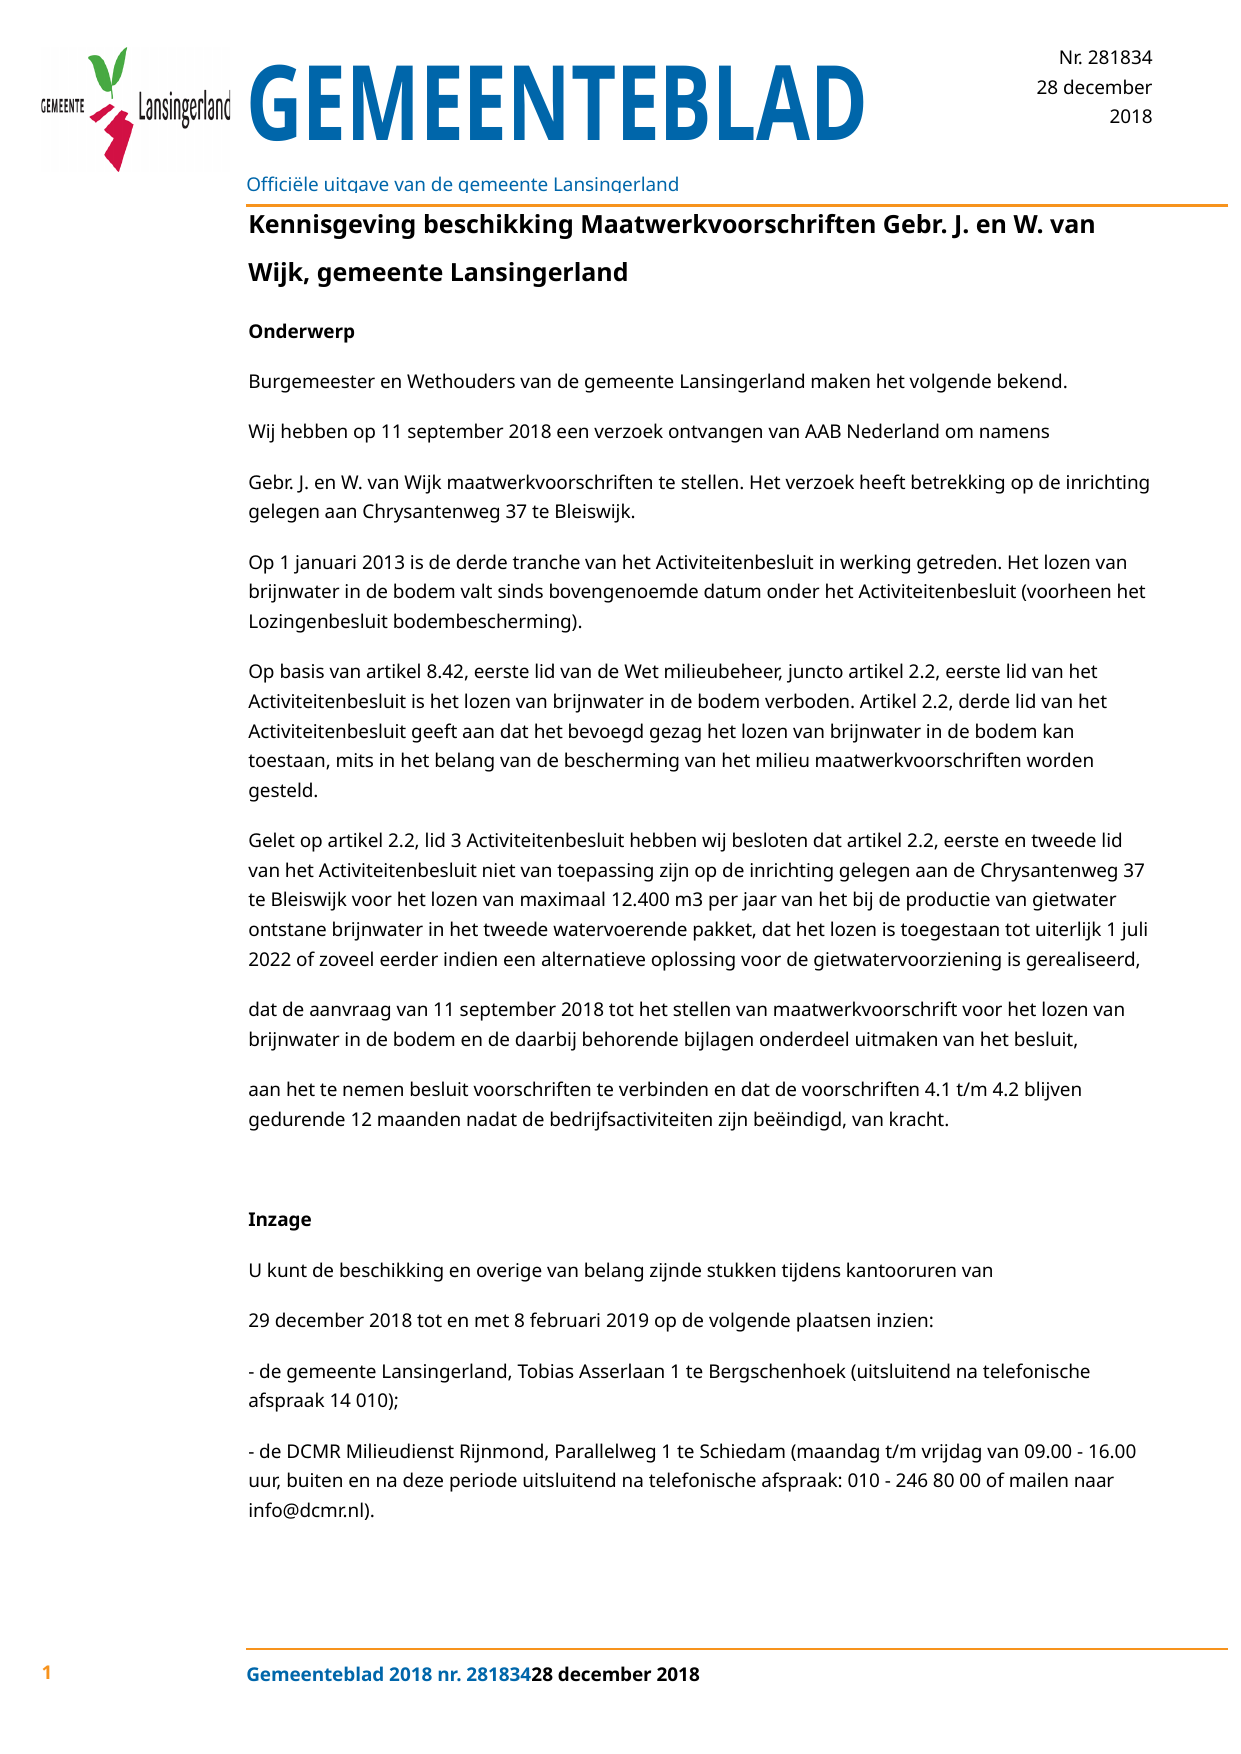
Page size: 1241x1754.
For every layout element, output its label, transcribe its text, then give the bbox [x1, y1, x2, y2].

text U kunt de beschikking en overige van belang zijnde stukken tijdens kantooruren van [248, 1257, 1152, 1283]
text 29 december 2018 tot en met 8 februari 2019 op de volgende plaatsen inzien: [248, 1307, 1152, 1333]
text Op 1 januari 2013 is de derde tranche van het Activiteitenbesluit in werking getreden. Het lozen van brijnwater in de bodem valt sinds bovengenoemde datum onder het Activiteitenbesluit (voorheen het Lozingenbesluit bodembescherming). [248, 549, 1152, 634]
picture [41, 47, 231, 172]
text Op basis van artikel 8.42, eerste lid van de Wet milieubeheer, juncto artikel 2.2, eerste lid van het Activiteitenbesluit is het lozen van brijnwater in de bodem verboden. Artikel 2.2, derde lid van het Activiteitenbesluit geeft aan dat het bevoegd gezag het lozen van brijnwater in de bodem kan toestaan, mits in het belang van de bescherming van het milieu maatwerkvoorschriften worden gesteld. [248, 659, 1152, 803]
text Gelet op artikel 2.2, lid 3 Activiteitenbesluit hebben wij besloten dat artikel 2.2, eerste en tweede lid van het Activiteitenbesluit niet van toepassing zijn op de inrichting gelegen aan de Chrysantenweg 37 te Bleiswijk voor het lozen van maximaal 12.400 m3 per jaar van het bij de productie van gietwater ontstane brijnwater in het tweede watervoerende pakket, dat het lozen is toegestaan tot uiterlijk 1 juli 2022 of zoveel eerder indien een alternatieve oplossing voor de gietwatervoorziening is gerealiseerd, [248, 827, 1152, 972]
text - de gemeente Lansingerland, Tobias Asserlaan 1 te Bergschenhoek (uitsluitend na telefonische afspraak 14 010); [248, 1358, 1152, 1413]
text Kennisgeving beschikking Maatwerkvoorschriften Gebr. J. en W. van Wijk, gemeente Lansingerland [248, 207, 1152, 288]
text Burgemeester en Wethouders van de gemeente Lansingerland maken het volgende bekend. [248, 368, 1152, 394]
text Gebr. J. en W. van Wijk maatwerkvoorschriften te stellen. Het verzoek heeft betrekking op de inrichting gelegen aan Chrysantenweg 37 te Bleiswijk. [248, 469, 1152, 524]
text - de DCMR Milieudienst Rijnmond, Parallelweg 1 te Schiedam (maandag t/m vrijdag van 09.00 - 16.00 uur, buiten en na deze periode uitsluitend na telefonische afspraak: 010 - 246 80 00 of mailen naar info@dcmr.nl). [248, 1438, 1152, 1523]
text dat de aanvraag van 11 september 2018 tot het stellen van maatwerkvoorschrift voor het lozen van brijnwater in de bodem en de daarbij behorende bijlagen onderdeel uitmaken van het besluit, [248, 996, 1152, 1052]
text aan het te nemen besluit voorschriften te verbinden en dat de voorschriften 4.1 t/m 4.2 blijven gedurende 12 maanden nadat de bedrijfsactiviteiten zijn beëindigd, van kracht. [248, 1076, 1152, 1132]
text Inzage [248, 1207, 1152, 1232]
text Onderwerp [248, 318, 1152, 344]
text Wij hebben op 11 september 2018 een verzoek ontvangen van AAB Nederland om namens [248, 419, 1152, 444]
